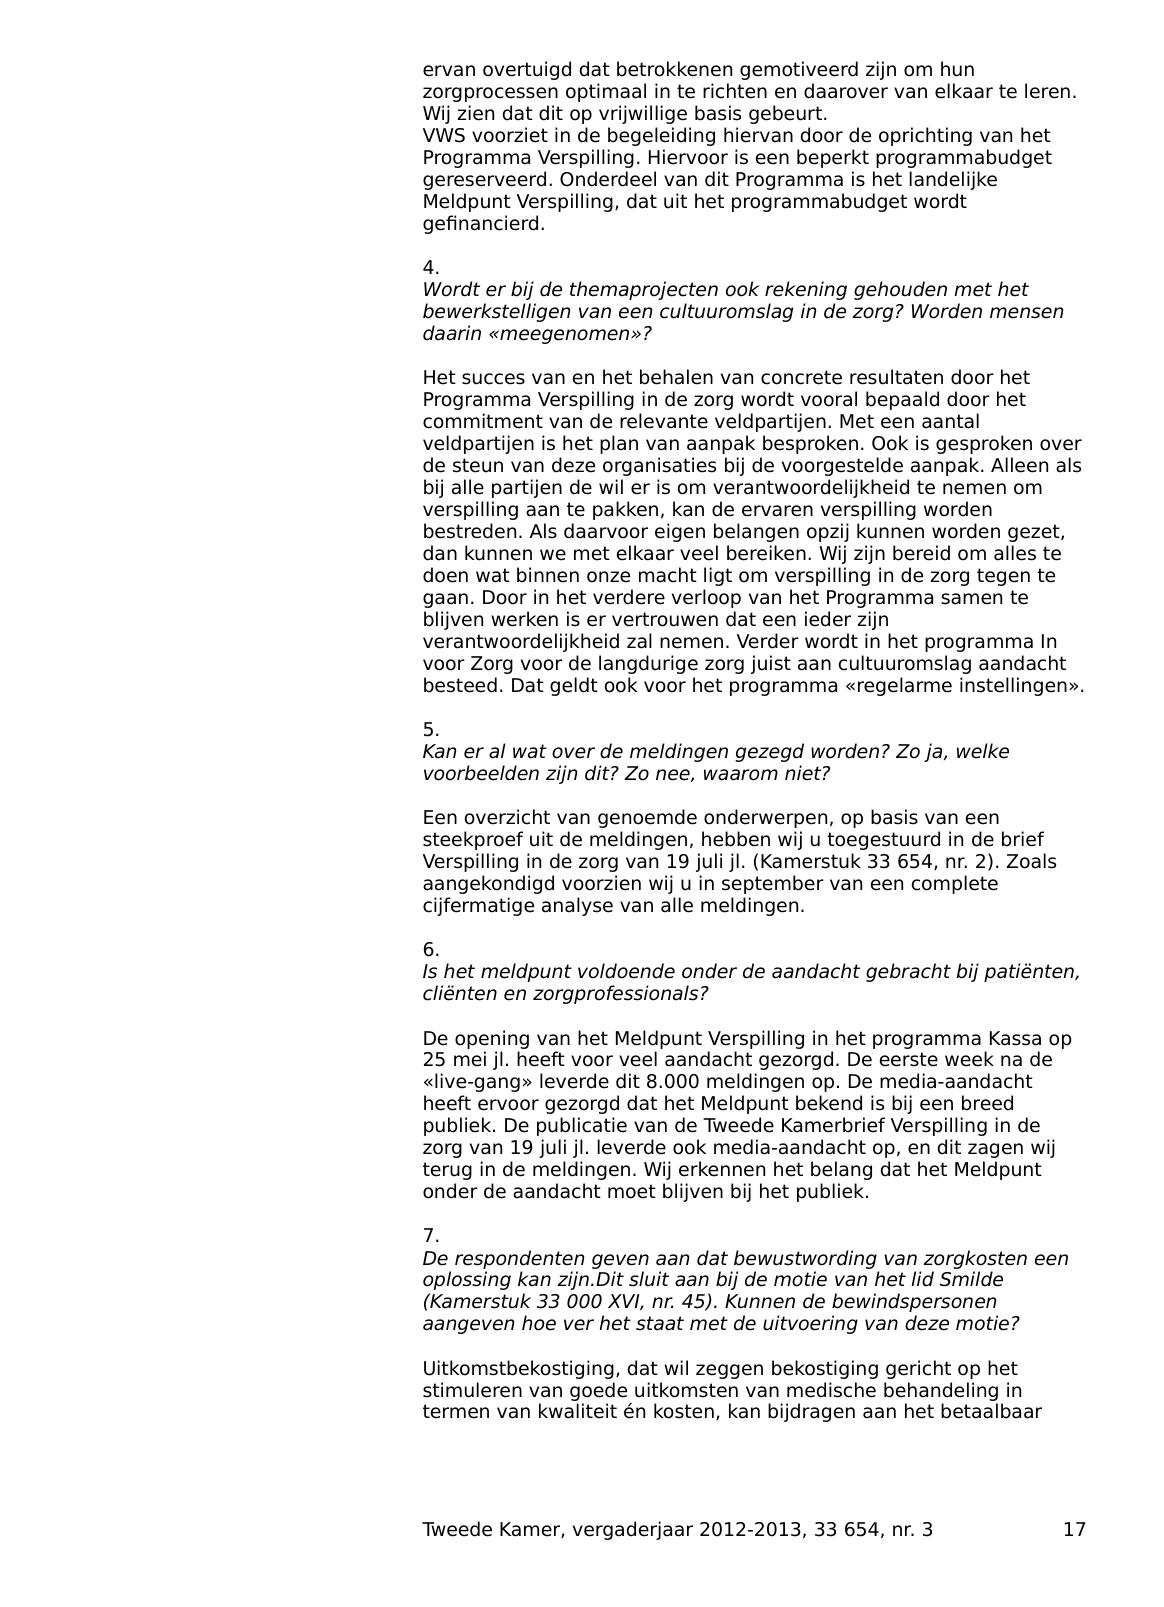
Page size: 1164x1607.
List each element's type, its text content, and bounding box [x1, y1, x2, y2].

text Is het meldpunt voldoende onder de aandacht gebracht bij patiënten, cliënten en zorgprofessionals? [422, 961, 1087, 1005]
text Een overzicht van genoemde onderwerpen, op basis van een steekproef uit de meldingen, hebben wij u toegestuurd in de brief Verspilling in de zorg van 19 juli jl. (Kamerstuk 33 654, nr. 2). Zoals aangekondigd voorzien wij u in september van een complete cijfermatige analyse van alle meldingen. [422, 807, 1087, 917]
text Wordt er bij de themaprojecten ook rekening gehouden met het bewerkstelligen van een cultuuromslag in de zorg? Worden mensen daarin «meegenomen»? [422, 279, 1087, 345]
text 7. [422, 1225, 1087, 1247]
text 5. [422, 719, 1087, 741]
text Het succes van en het behalen van concrete resultaten door het Programma Verspilling in de zorg wordt vooral bepaald door het commitment van de relevante veldpartijen. Met een aantal veldpartijen is het plan van aanpak besproken. Ook is gesproken over de steun van deze organisaties bij de voorgestelde aanpak. Alleen als bij alle partijen de wil er is om verantwoordelijkheid te nemen om verspilling aan te pakken, kan de ervaren verspilling worden bestreden. Als daarvoor eigen belangen opzij kunnen worden gezet, dan kunnen we met elkaar veel bereiken. Wij zijn bereid om alles te doen wat binnen onze macht ligt om verspilling in de zorg tegen te gaan. Door in het verdere verloop van het Programma samen te blijven werken is er vertrouwen dat een ieder zijn verantwoordelijkheid zal nemen. Verder wordt in het programma In voor Zorg voor de langdurige zorg juist aan cultuuromslag aandacht besteed. Dat geldt ook voor het programma «regelarme instellingen». [422, 367, 1087, 697]
text 6. [422, 939, 1087, 961]
text De opening van het Meldpunt Verspilling in het programma Kassa op 25 mei jl. heeft voor veel aandacht gezorgd. De eerste week na de «live-gang» leverde dit 8.000 meldingen op. De media-aandacht heeft ervoor gezorgd dat het Meldpunt bekend is bij een breed publiek. De publicatie van de Tweede Kamerbrief Verspilling in de zorg van 19 juli jl. leverde ook media-aandacht op, en dit zagen wij terug in de meldingen. Wij erkennen het belang dat het Meldpunt onder de aandacht moet blijven bij het publiek. [422, 1027, 1087, 1203]
text De respondenten geven aan dat bewustwording van zorgkosten een oplossing kan zijn.Dit sluit aan bij de motie van het lid Smilde (Kamerstuk 33 000 XVI, nr. 45). Kunnen de bewindspersonen aangeven hoe ver het staat met de uitvoering van deze motie? [422, 1247, 1087, 1335]
text Kan er al wat over de meldingen gezegd worden? Zo ja, welke voorbeelden zijn dit? Zo nee, waarom niet? [422, 741, 1087, 785]
text Uitkomstbekostiging, dat wil zeggen bekostiging gericht op het stimuleren van goede uitkomsten van medische behandeling in termen van kwaliteit én kosten, kan bijdragen aan het betaalbaar [422, 1357, 1087, 1423]
text VWS voorziet in de begeleiding hiervan door de oprichting van het Programma Verspilling. Hiervoor is een beperkt programmabudget gereserveerd. Onderdeel van dit Programma is het landelijke Meldpunt Verspilling, dat uit het programmabudget wordt gefinancierd. [422, 125, 1087, 235]
text 4. [422, 257, 1087, 279]
text ervan overtuigd dat betrokkenen gemotiveerd zijn om hun zorgprocessen optimaal in te richten en daarover van elkaar te leren. Wij zien dat dit op vrijwillige basis gebeurt. [422, 59, 1087, 125]
